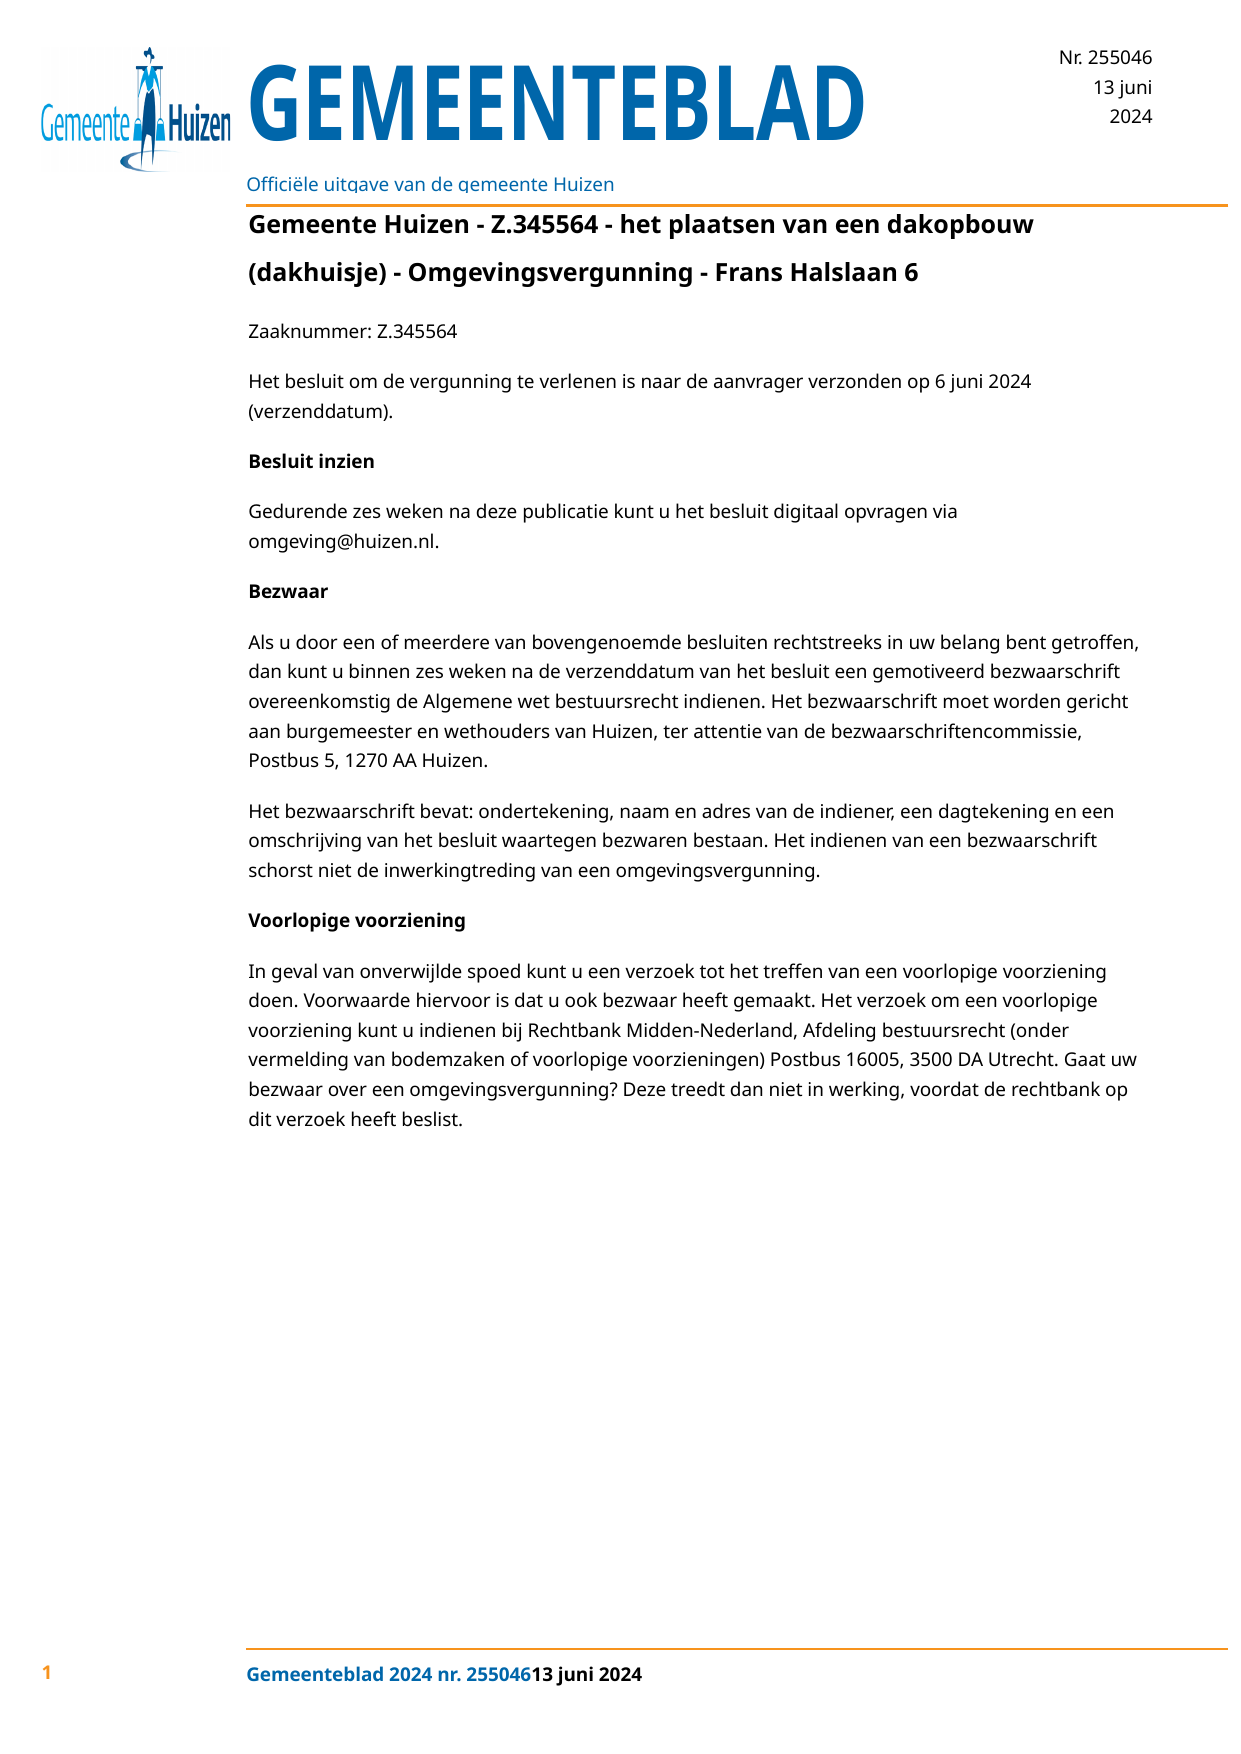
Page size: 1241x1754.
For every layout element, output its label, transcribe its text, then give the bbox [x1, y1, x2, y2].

text Besluit inzien [248, 448, 1152, 474]
text Het bezwaarschrift bevat: ondertekening, naam en adres van de indiener, een dagtekening en een omschrijving van het besluit waartegen bezwaren bestaan. Het indienen van een bezwaarschrift schorst niet de inwerkingtreding van een omgevingsvergunning. [248, 798, 1152, 883]
picture [41, 47, 231, 172]
text Zaaknummer: Z.345564 [248, 318, 1152, 344]
text Als u door een of meerdere van bovengenoemde besluiten rechtstreeks in uw belang bent getroffen, dan kunt u binnen zes weken na de verzenddatum van het besluit een gemotiveerd bezwaarschrift overeenkomstig de Algemene wet bestuursrecht indienen. Het bezwaarschrift moet worden gericht aan burgemeester en wethouders van Huizen, ter attentie van de bezwaarschriftencommissie, Postbus 5, 1270 AA Huizen. [248, 629, 1152, 773]
text Gedurende zes weken na deze publicatie kunt u het besluit digitaal opvragen via omgeving@huizen.nl. [248, 499, 1152, 554]
text Voorlopige voorziening [248, 907, 1152, 933]
text Bezwaar [248, 579, 1152, 604]
text In geval van onverwijlde spoed kunt u een verzoek tot het treffen van een voorlopige voorziening doen. Voorwaarde hiervoor is dat u ook bezwaar heeft gemaakt. Het verzoek om een voorlopige voorziening kunt u indienen bij Rechtbank Midden-Nederland, Afdeling bestuursrecht (onder vermelding van bodemzaken of voorlopige voorzieningen) Postbus 16005, 3500 DA Utrecht. Gaat uw bezwaar over een omgevingsvergunning? Deze treedt dan niet in werking, voordat de rechtbank op dit verzoek heeft beslist. [248, 958, 1152, 1132]
text Gemeente Huizen - Z.345564 - het plaatsen van een dakopbouw (dakhuisje) - Omgevingsvergunning - Frans Halslaan 6 [248, 207, 1152, 288]
text Het besluit om de vergunning te verlenen is naar de aanvrager verzonden op 6 juni 2024 (verzenddatum). [248, 368, 1152, 424]
